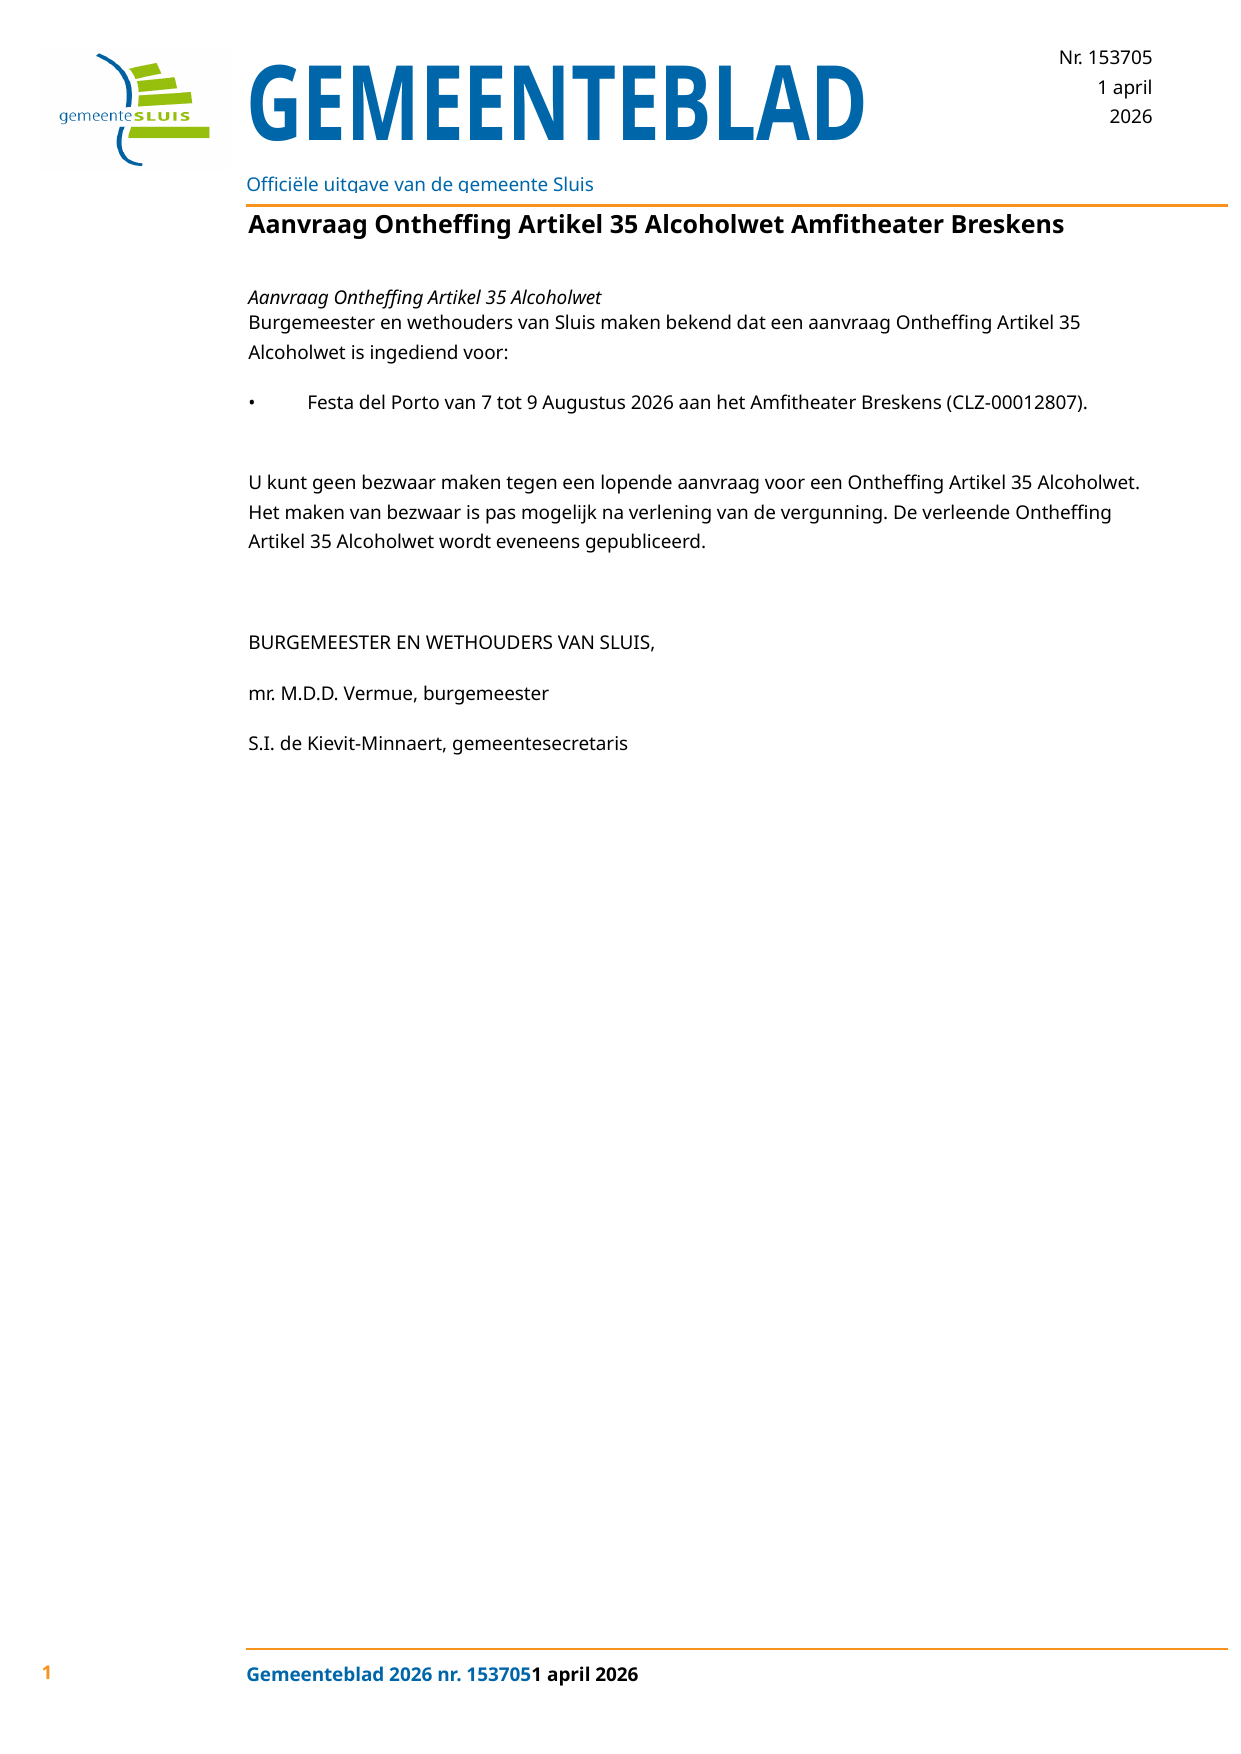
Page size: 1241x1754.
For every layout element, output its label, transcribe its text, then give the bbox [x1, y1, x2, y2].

text Aanvraag Ontheffing Artikel 35 Alcoholwet Amfitheater Breskens [248, 207, 1152, 241]
text mr. M.D.D. Vermue, burgemeester [248, 680, 1152, 706]
text S.I. de Kievit-Minnaert, gemeentesecretaris [248, 730, 1152, 756]
text BURGEMEESTER EN WETHOUDERS VAN SLUIS, [248, 629, 1152, 655]
picture [41, 47, 231, 172]
text Burgemeester en wethouders van Sluis maken bekend dat een aanvraag Ontheffing Artikel 35 Alcoholwet is ingediend voor: [248, 309, 1152, 365]
list Festa del Porto van 7 tot 9 Augustus 2026 aan het Amfitheater Breskens (CLZ-00012807). [248, 389, 1152, 415]
text U kunt geen bezwaar maken tegen een lopende aanvraag voor een Ontheffing Artikel 35 Alcoholwet. Het maken van bezwaar is pas mogelijk na verlening van de vergunning. De verleende Ontheffing Artikel 35 Alcoholwet wordt eveneens gepubliceerd. [248, 469, 1152, 554]
text Aanvraag Ontheffing Artikel 35 Alcoholwet [248, 284, 1152, 309]
